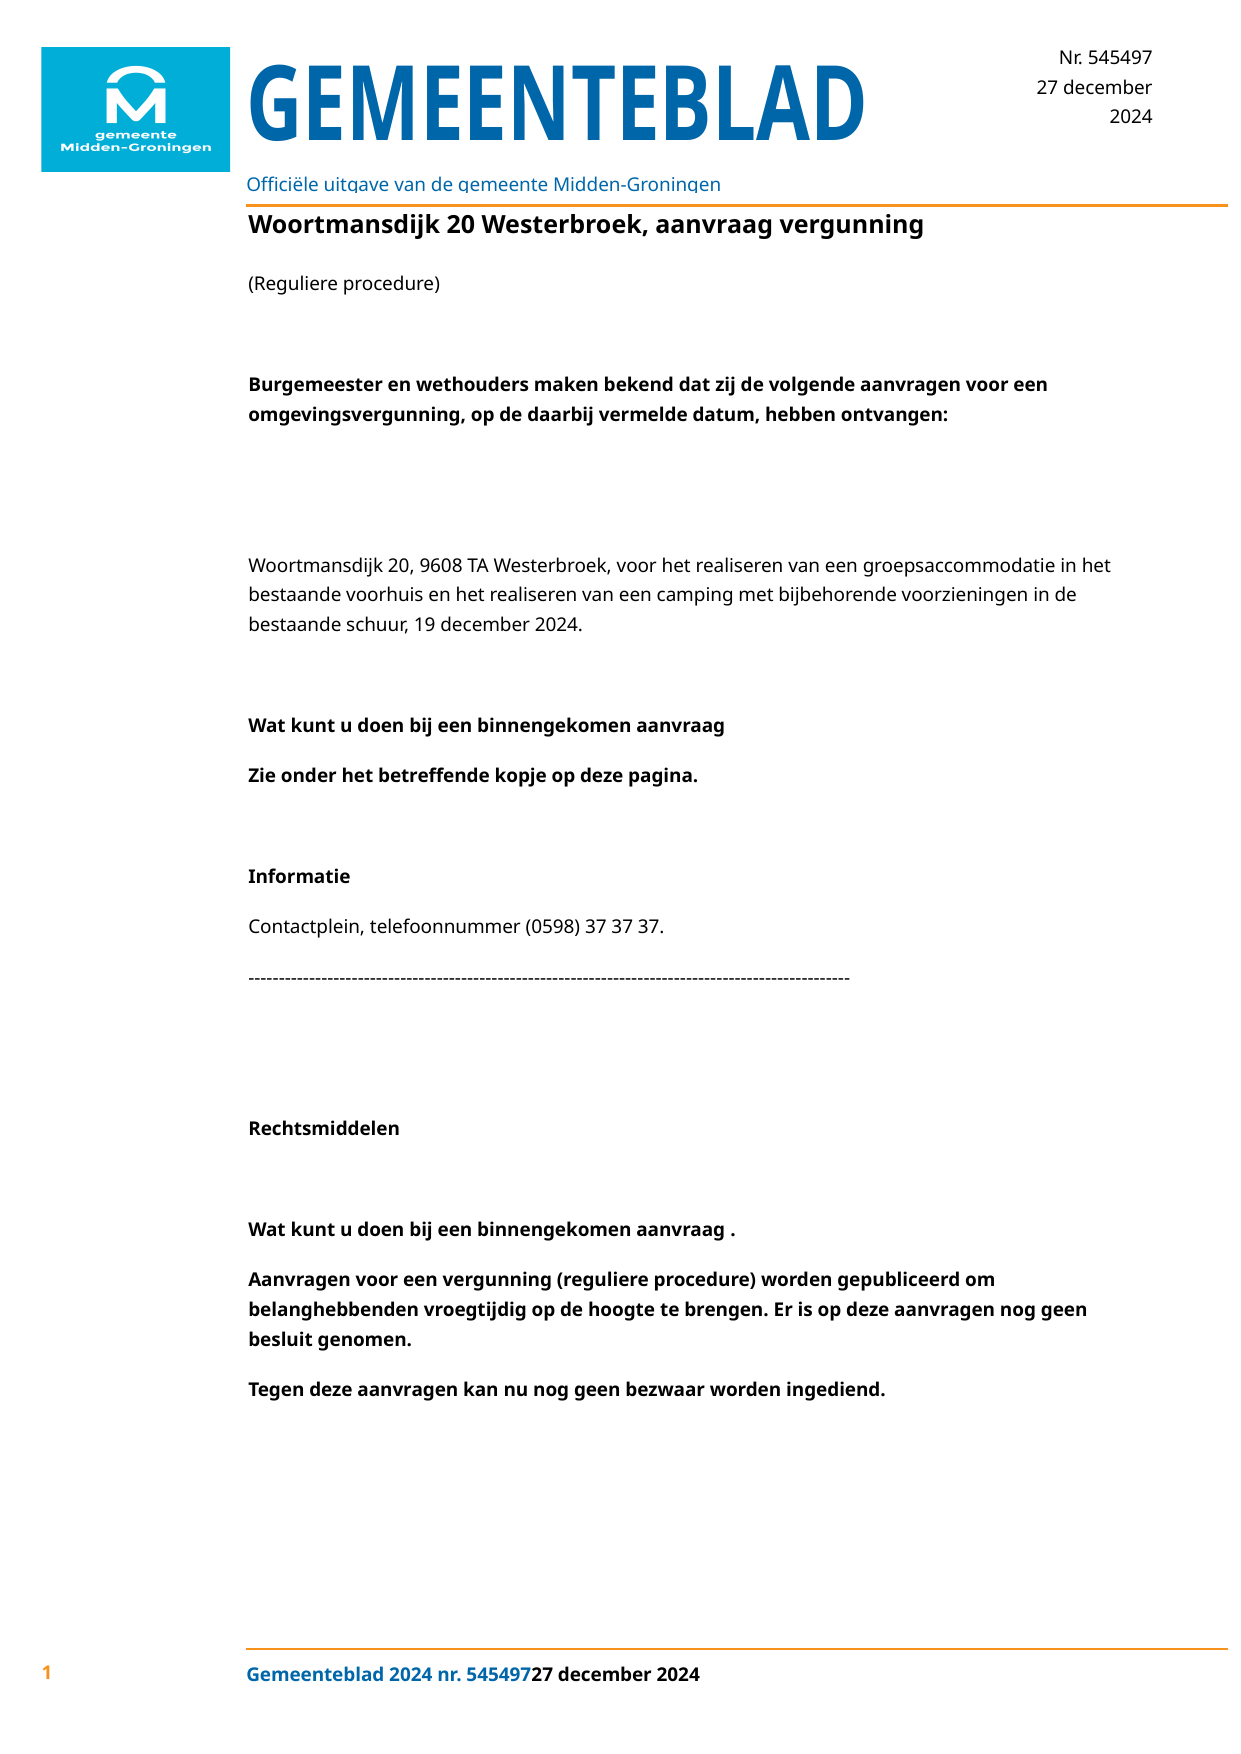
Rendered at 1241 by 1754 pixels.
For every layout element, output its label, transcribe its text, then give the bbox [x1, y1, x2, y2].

text Tegen deze aanvragen kan nu nog geen bezwaar worden ingediend. [248, 1376, 1152, 1402]
text Contactplein, telefoonnummer (0598) 37 37 37. [248, 914, 1152, 939]
text (Reguliere procedure) [248, 270, 1152, 296]
picture [107, 89, 165, 122]
text Wat kunt u doen bij een binnengekomen aanvraag . [248, 1216, 1152, 1242]
text Burgemeester en wethouders maken bekend dat zij de volgende aanvragen voor een omgevingsvergunning, op de daarbij vermelde datum, hebben ontvangen: [248, 371, 1152, 426]
picture [184, 146, 190, 153]
text Wat kunt u doen bij een binnengekomen aanvraag [248, 712, 1152, 738]
text --------------------------------------------------------------------------------------------------- [248, 964, 1152, 990]
text Zie onder het betreffende kopje op deze pagina. [248, 762, 1152, 788]
text Aanvragen voor een vergunning (reguliere procedure) worden gepubliceerd om belanghebbenden vroegtijdig op de hoogte te brengen. Er is op deze aanvragen nog geen besluit genomen. [248, 1267, 1152, 1351]
picture [108, 66, 164, 82]
text Rechtsmiddelen [248, 1115, 1152, 1141]
text Informatie [248, 863, 1152, 889]
text Woortmansdijk 20, 9608 TA Westerbroek, voor het realiseren van een groepsaccommodatie in het bestaande voorhuis en het realiseren van een camping met bijbehorende voorzieningen in de bestaande schuur, 19 december 2024. [248, 552, 1152, 637]
text Woortmansdijk 20 Westerbroek, aanvraag vergunning [248, 207, 1152, 241]
